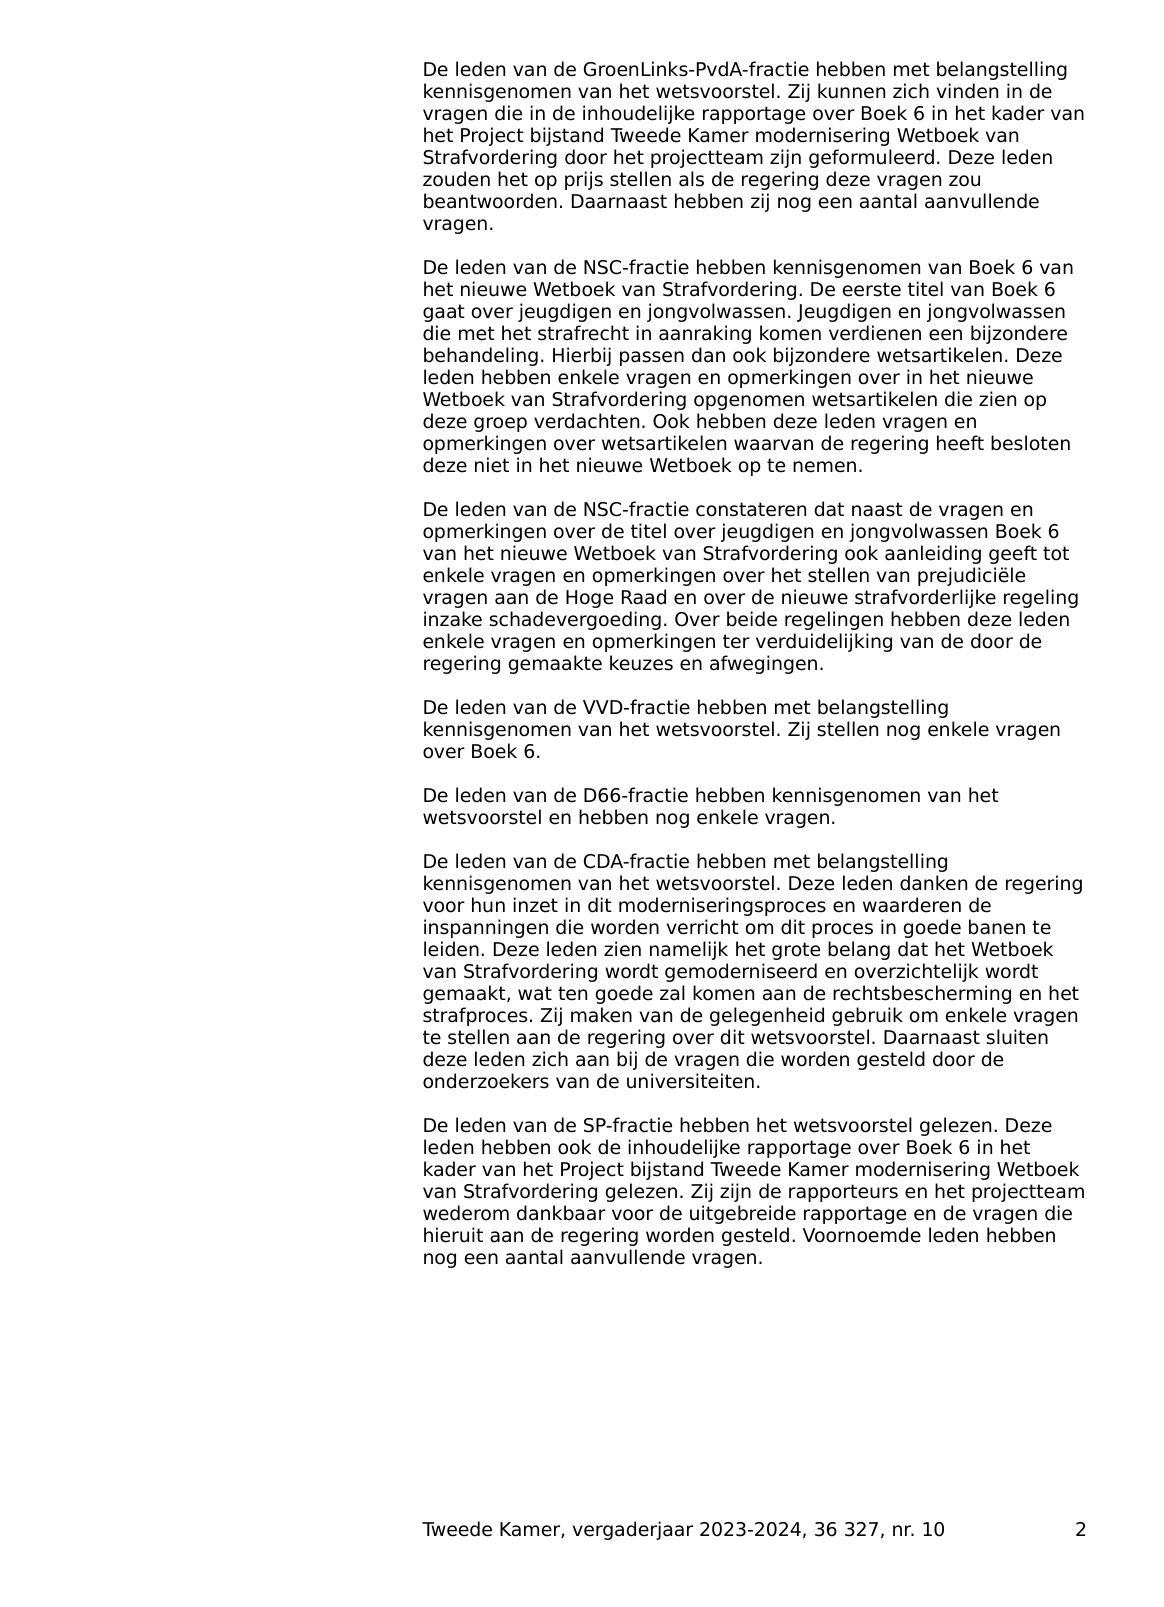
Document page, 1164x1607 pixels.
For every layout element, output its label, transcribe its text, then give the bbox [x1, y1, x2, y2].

text De leden van de CDA-fractie hebben met belangstelling kennisgenomen van het wetsvoorstel. Deze leden danken de regering voor hun inzet in dit moderniseringsproces en waarderen de inspanningen die worden verricht om dit proces in goede banen te leiden. Deze leden zien namelijk het grote belang dat het Wetboek van Strafvordering wordt gemoderniseerd en overzichtelijk wordt gemaakt, wat ten goede zal komen aan de rechtsbescherming en het strafproces. Zij maken van de gelegenheid gebruik om enkele vragen te stellen aan de regering over dit wetsvoorstel. Daarnaast sluiten deze leden zich aan bij de vragen die worden gesteld door de onderzoekers van de universiteiten. [422, 851, 1087, 1093]
text De leden van de SP-fractie hebben het wetsvoorstel gelezen. Deze leden hebben ook de inhoudelijke rapportage over Boek 6 in het kader van het Project bijstand Tweede Kamer modernisering Wetboek van Strafvordering gelezen. Zij zijn de rapporteurs en het projectteam wederom dankbaar voor de uitgebreide rapportage en de vragen die hieruit aan de regering worden gesteld. Voornoemde leden hebben nog een aantal aanvullende vragen. [422, 1115, 1087, 1269]
text De leden van de NSC-fractie hebben kennisgenomen van Boek 6 van het nieuwe Wetboek van Strafvordering. De eerste titel van Boek 6 gaat over jeugdigen en jongvolwassen. Jeugdigen en jongvolwassen die met het strafrecht in aanraking komen verdienen een bijzondere behandeling. Hierbij passen dan ook bijzondere wetsartikelen. Deze leden hebben enkele vragen en opmerkingen over in het nieuwe Wetboek van Strafvordering opgenomen wetsartikelen die zien op deze groep verdachten. Ook hebben deze leden vragen en opmerkingen over wetsartikelen waarvan de regering heeft besloten deze niet in het nieuwe Wetboek op te nemen. [422, 257, 1087, 477]
text De leden van de VVD-fractie hebben met belangstelling kennisgenomen van het wetsvoorstel. Zij stellen nog enkele vragen over Boek 6. [422, 697, 1087, 763]
text De leden van de D66-fractie hebben kennisgenomen van het wetsvoorstel en hebben nog enkele vragen. [422, 785, 1087, 829]
text De leden van de GroenLinks-PvdA-fractie hebben met belangstelling kennisgenomen van het wetsvoorstel. Zij kunnen zich vinden in de vragen die in de inhoudelijke rapportage over Boek 6 in het kader van het Project bijstand Tweede Kamer modernisering Wetboek van Strafvordering door het projectteam zijn geformuleerd. Deze leden zouden het op prijs stellen als de regering deze vragen zou beantwoorden. Daarnaast hebben zij nog een aantal aanvullende vragen. [422, 59, 1087, 235]
text De leden van de NSC-fractie constateren dat naast de vragen en opmerkingen over de titel over jeugdigen en jongvolwassen Boek 6 van het nieuwe Wetboek van Strafvordering ook aanleiding geeft tot enkele vragen en opmerkingen over het stellen van prejudiciële vragen aan de Hoge Raad en over de nieuwe strafvorderlijke regeling inzake schadevergoeding. Over beide regelingen hebben deze leden enkele vragen en opmerkingen ter verduidelijking van de door de regering gemaakte keuzes en afwegingen. [422, 499, 1087, 675]
